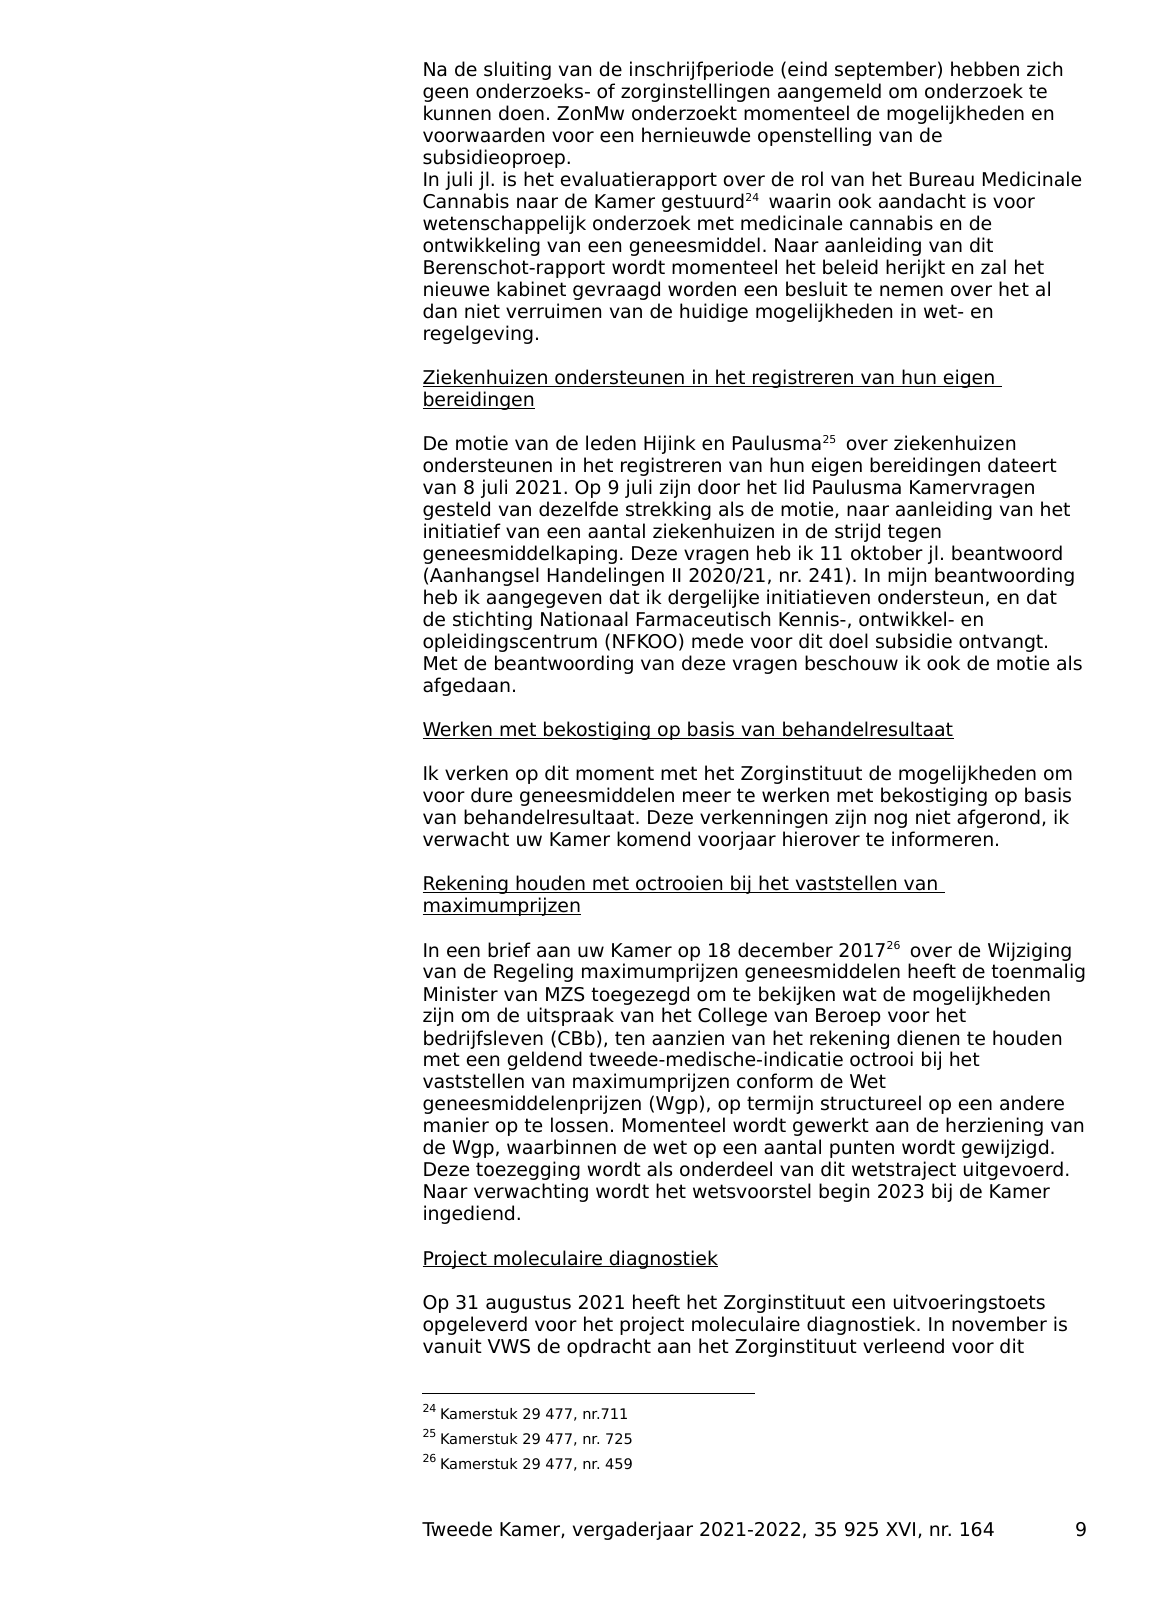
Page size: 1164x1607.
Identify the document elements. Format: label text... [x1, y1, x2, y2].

text Kamerstuk 29 477, nr. 725 [422, 1427, 1087, 1449]
subtitle Project moleculaire diagnostiek [422, 1247, 1087, 1269]
subtitle Werken met bekostiging op basis van behandelresultaat [422, 719, 1087, 741]
text Kamerstuk 29 477, nr.711 [422, 1402, 1087, 1424]
text In een brief aan uw Kamer op 18 december 2017 over de Wijziging van de Regeling maximumprijzen geneesmiddelen heeft de toenmalig Minister van MZS toegezegd om te bekijken wat de mogelijkheden zijn om de uitspraak van het College van Beroep voor het bedrijfsleven (CBb), ten aanzien van het rekening dienen te houden met een geldend tweede-medische-indicatie octrooi bij het vaststellen van maximumprijzen conform de Wet geneesmiddelenprijzen (Wgp), op termijn structureel op een andere manier op te lossen. Momenteel wordt gewerkt aan de herziening van de Wgp, waarbinnen de wet op een aantal punten wordt gewijzigd. Deze toezegging wordt als onderdeel van dit wetstraject uitgevoerd. Naar verwachting wordt het wetsvoorstel begin 2023 bij de Kamer ingediend. [422, 939, 1087, 1225]
text In juli jl. is het evaluatierapport over de rol van het Bureau Medicinale Cannabis naar de Kamer gestuurd waarin ook aandacht is voor wetenschappelijk onderzoek met medicinale cannabis en de ontwikkeling van een geneesmiddel. Naar aanleiding van dit Berenschot-rapport wordt momenteel het beleid herijkt en zal het nieuwe kabinet gevraagd worden een besluit te nemen over het al dan niet verruimen van de huidige mogelijkheden in wet- en regelgeving. [422, 169, 1087, 345]
subtitle Rekening houden met octrooien bij het vaststellen van maximumprijzen [422, 873, 1087, 917]
text Op 31 augustus 2021 heeft het Zorginstituut een uitvoeringstoets opgeleverd voor het project moleculaire diagnostiek. In november is vanuit VWS de opdracht aan het Zorginstituut verleend voor dit [422, 1292, 1087, 1357]
text De motie van de leden Hijink en Paulusma over ziekenhuizen ondersteunen in het registreren van hun eigen bereidingen dateert van 8 juli 2021. Op 9 juli zijn door het lid Paulusma Kamervragen gesteld van dezelfde strekking als de motie, naar aanleiding van het initiatief van een aantal ziekenhuizen in de strijd tegen geneesmiddelkaping. Deze vragen heb ik 11 oktober jl. beantwoord (Aanhangsel Handelingen II 2020/21, nr. 241). In mijn beantwoording heb ik aangegeven dat ik dergelijke initiatieven ondersteun, en dat de stichting Nationaal Farmaceutisch Kennis-, ontwikkel- en opleidingscentrum (NFKOO) mede voor dit doel subsidie ontvangt. Met de beantwoording van deze vragen beschouw ik ook de motie als afgedaan. [422, 433, 1087, 697]
text Na de sluiting van de inschrijfperiode (eind september) hebben zich geen onderzoeks- of zorginstellingen aangemeld om onderzoek te kunnen doen. ZonMw onderzoekt momenteel de mogelijkheden en voorwaarden voor een hernieuwde openstelling van de subsidieoproep. [422, 59, 1087, 169]
text Kamerstuk 29 477, nr. 459 [422, 1452, 1087, 1474]
subtitle Ziekenhuizen ondersteunen in het registreren van hun eigen bereidingen [422, 367, 1087, 411]
text Ik verken op dit moment met het Zorginstituut de mogelijkheden om voor dure geneesmiddelen meer te werken met bekostiging op basis van behandelresultaat. Deze verkenningen zijn nog niet afgerond, ik verwacht uw Kamer komend voorjaar hierover te informeren. [422, 763, 1087, 851]
